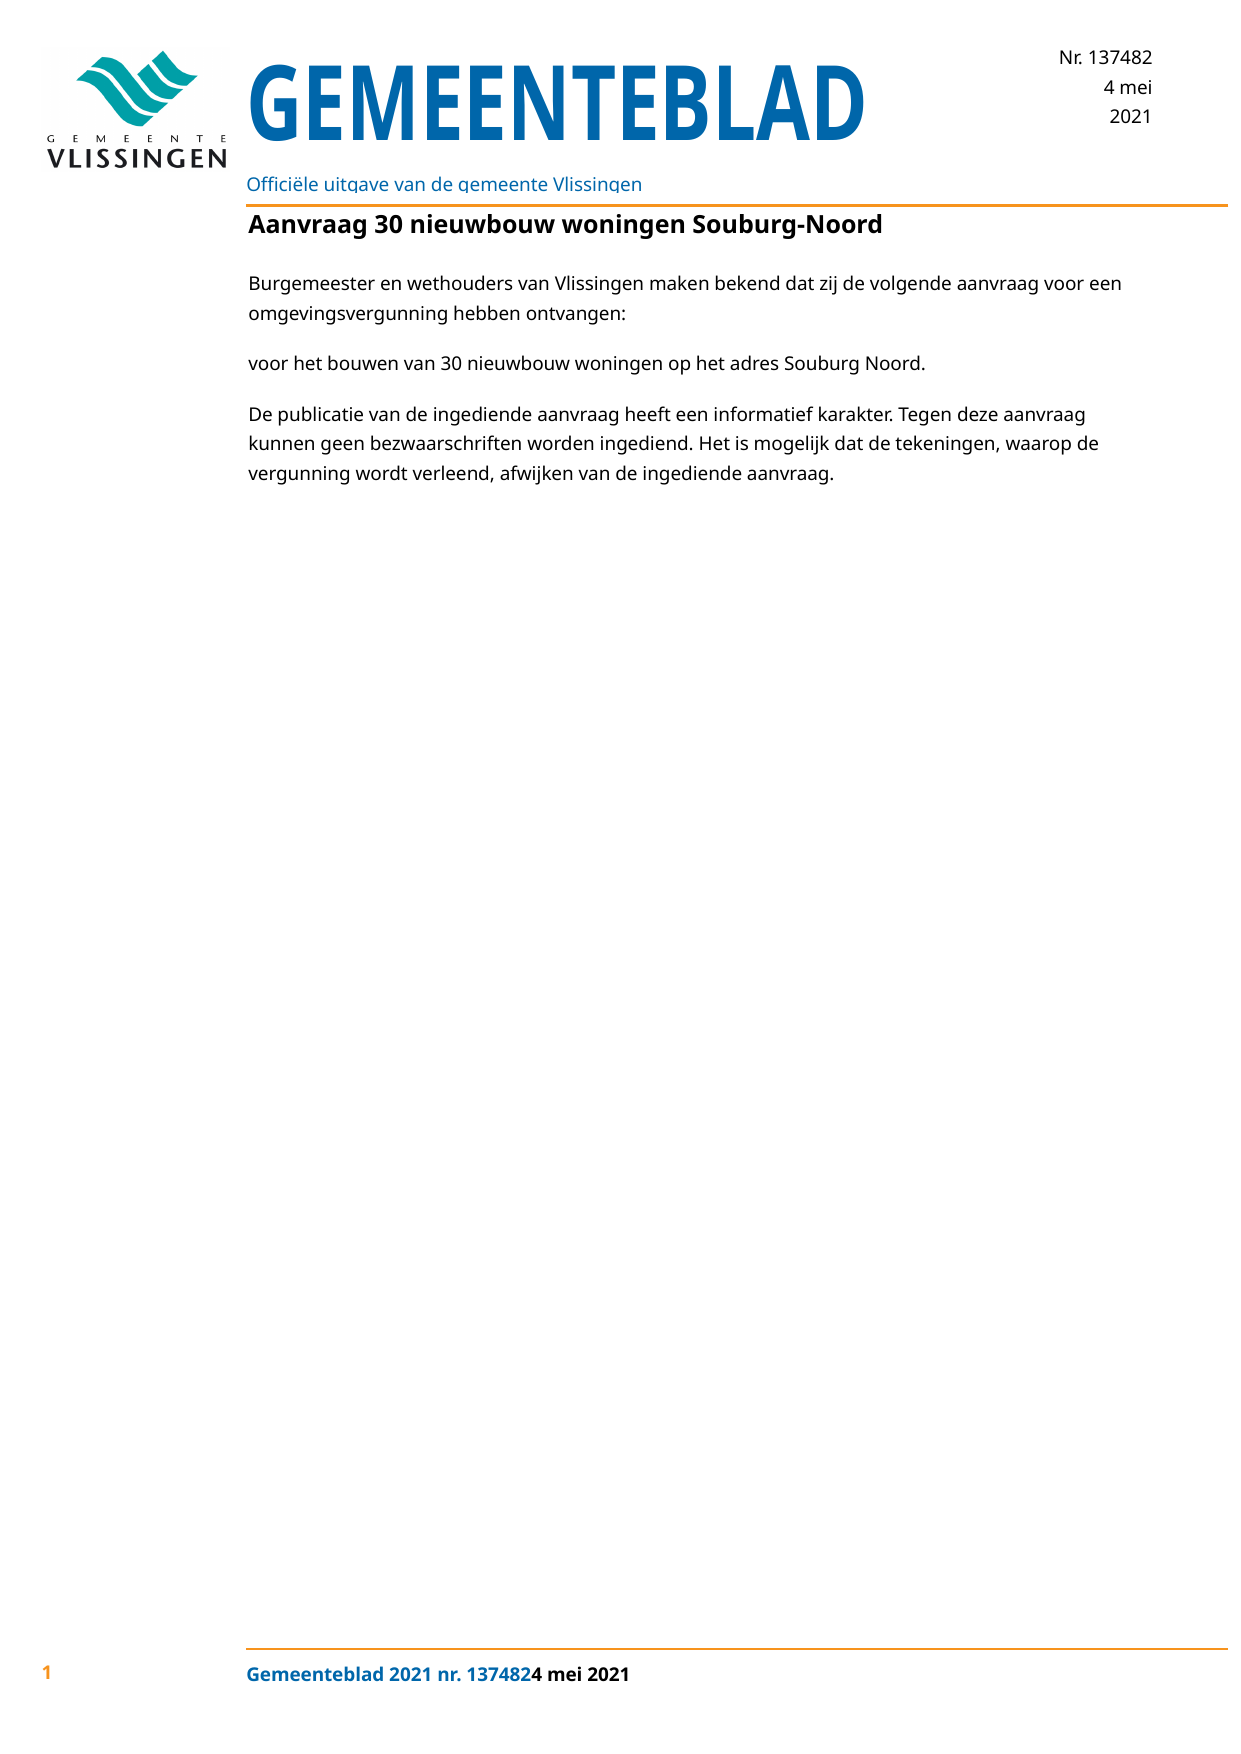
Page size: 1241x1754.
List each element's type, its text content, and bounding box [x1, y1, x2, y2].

text Burgemeester en wethouders van Vlissingen maken bekend dat zij de volgende aanvraag voor een omgevingsvergunning hebben ontvangen: [248, 270, 1152, 326]
text Aanvraag 30 nieuwbouw woningen Souburg-Noord [248, 207, 1152, 241]
picture [41, 47, 231, 172]
text De publicatie van de ingediende aanvraag heeft een informatief karakter. Tegen deze aanvraag kunnen geen bezwaarschriften worden ingediend. Het is mogelijk dat de tekeningen, waarop de vergunning wordt verleend, afwijken van de ingediende aanvraag. [248, 401, 1152, 486]
text voor het bouwen van 30 nieuwbouw woningen op het adres Souburg Noord. [248, 350, 1152, 376]
